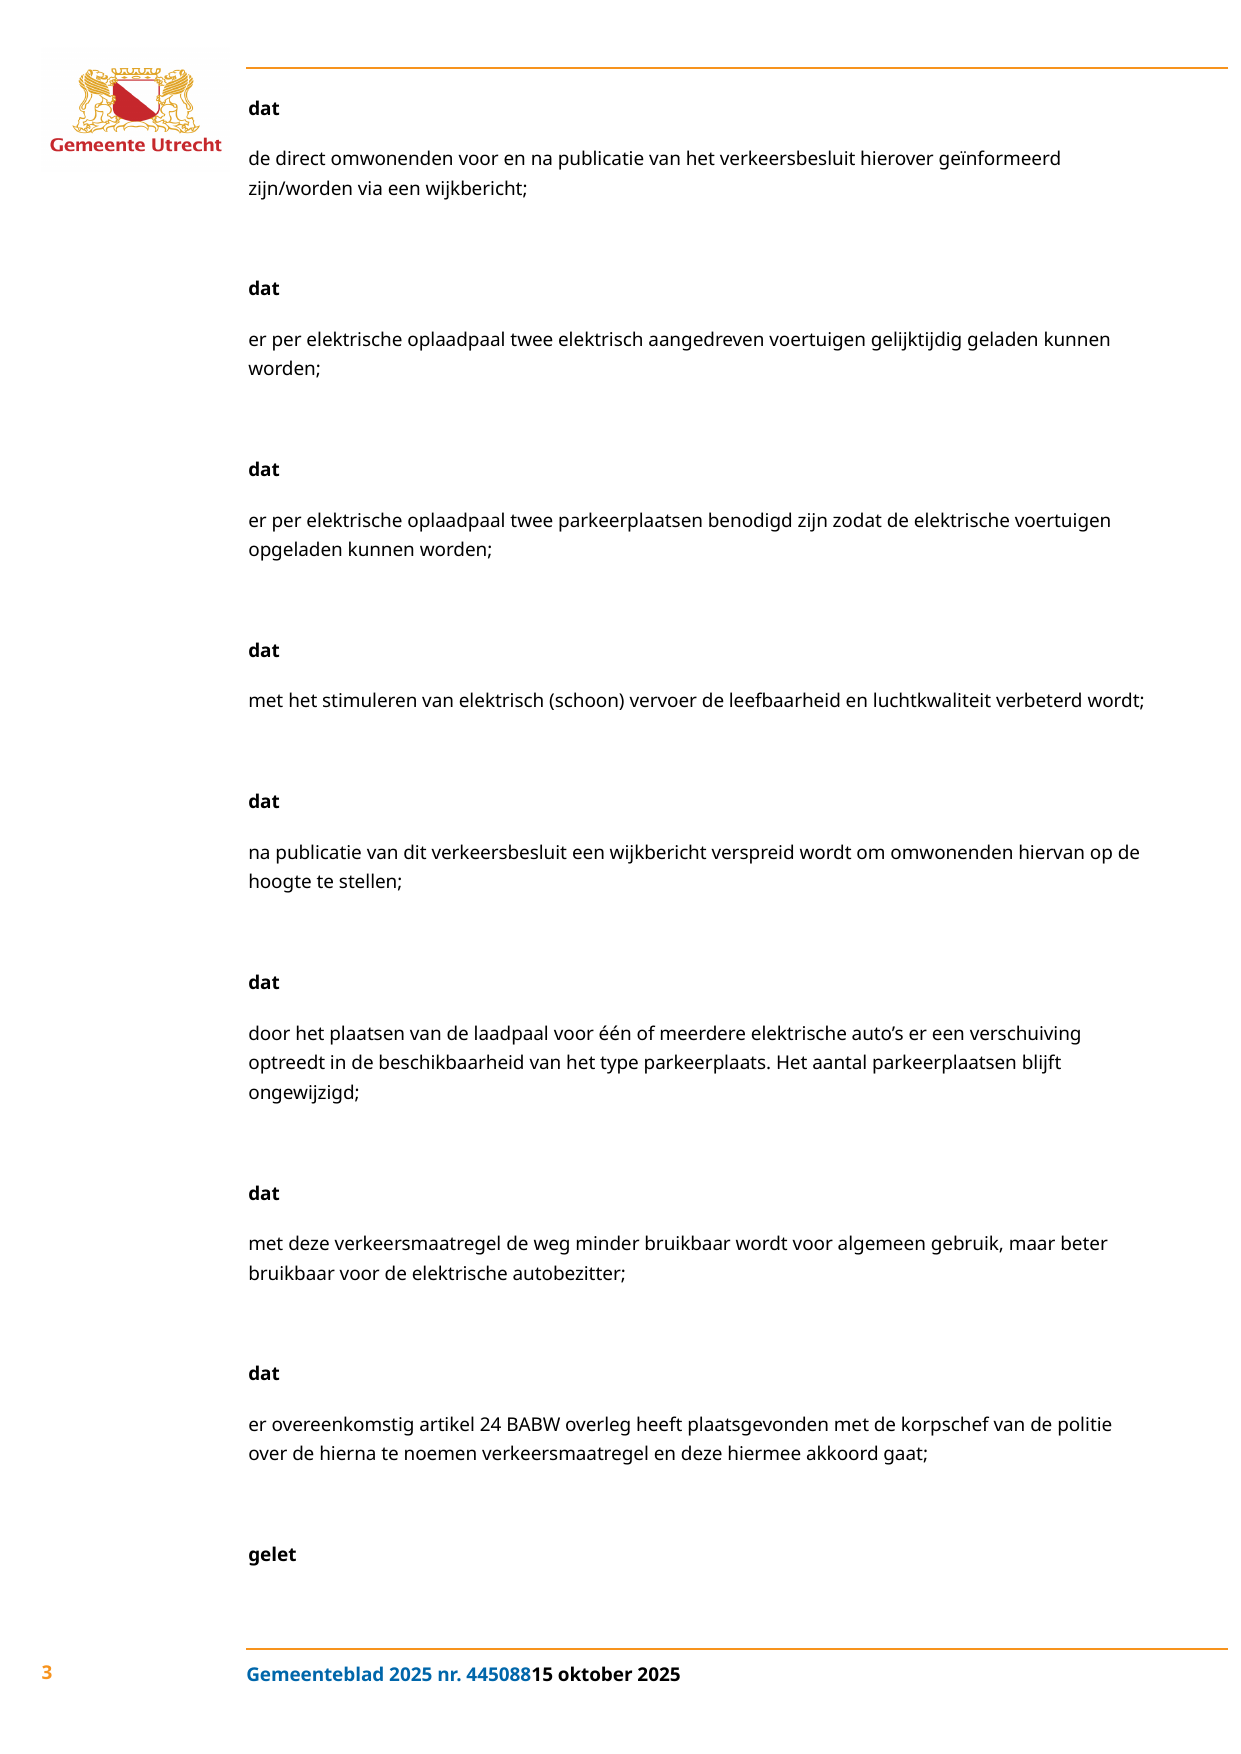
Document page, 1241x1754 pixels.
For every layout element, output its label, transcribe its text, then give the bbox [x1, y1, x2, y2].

text de direct omwonenden voor en na publicatie van het verkeersbesluit hierover geïnformeerd zijn/worden via een wijkbericht; [248, 145, 1152, 201]
text dat [248, 788, 1152, 814]
picture [41, 47, 231, 172]
text er per elektrische oplaadpaal twee parkeerplaatsen benodigd zijn zodat de elektrische voertuigen opgeladen kunnen worden; [248, 507, 1152, 562]
text er overeenkomstig artikel 24 BABW overleg heeft plaatsgevonden met de korpschef van de politie over de hierna te noemen verkeersmaatregel en deze hiermee akkoord gaat; [248, 1411, 1152, 1466]
text met deze verkeersmaatregel de weg minder bruikbaar wordt voor algemeen gebruik, maar beter bruikbaar voor de elektrische autobezitter; [248, 1230, 1152, 1286]
text door het plaatsen van de laadpaal voor één of meerdere elektrische auto’s er een verschuiving optreedt in de beschikbaarheid van het type parkeerplaats. Het aantal parkeerplaatsen blijft ongewijzigd; [248, 1020, 1152, 1105]
text dat [248, 1361, 1152, 1386]
text dat [248, 1180, 1152, 1206]
text na publicatie van dit verkeersbesluit een wijkbericht verspreid wordt om omwonenden hiervan op de hoogte te stellen; [248, 839, 1152, 894]
text dat [248, 969, 1152, 995]
text gelet [248, 1541, 1152, 1567]
text dat [248, 276, 1152, 301]
text dat [248, 95, 1152, 121]
text dat [248, 456, 1152, 482]
text er per elektrische oplaadpaal twee elektrisch aangedreven voertuigen gelijktijdig geladen kunnen worden; [248, 326, 1152, 381]
text met het stimuleren van elektrisch (schoon) vervoer de leefbaarheid en luchtkwaliteit verbeterd wordt; [248, 688, 1152, 713]
text dat [248, 637, 1152, 663]
